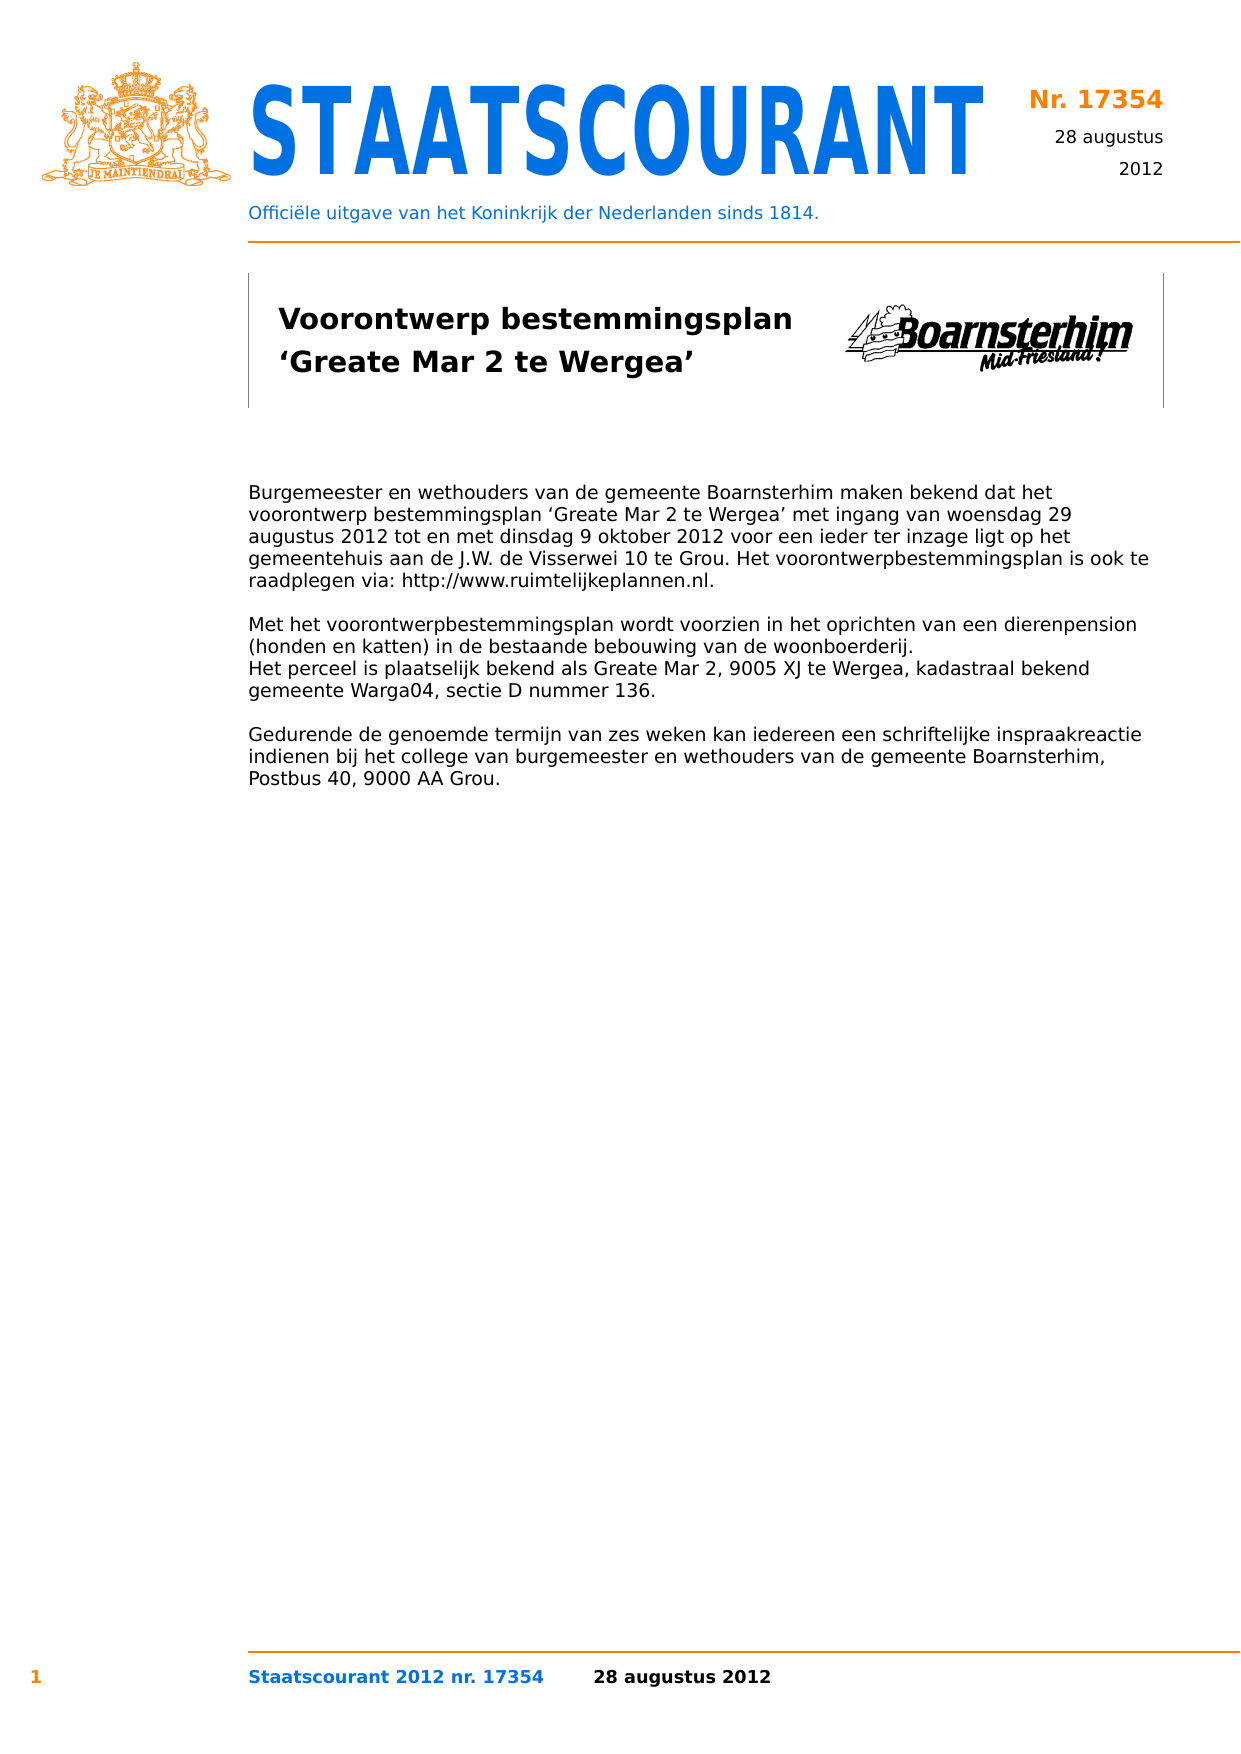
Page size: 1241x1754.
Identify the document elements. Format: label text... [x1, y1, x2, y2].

table_cell Officiële uitgave van het Koninkrijk der Nederlanden sinds 1814. [248, 203, 1240, 241]
table_cell 28 augustus [998, 121, 1240, 153]
table_header [25, 62, 248, 241]
text Burgemeester en wethouders van de gemeente Boarnsterhim maken bekend dat het voorontwerp bestemmingsplan ‘Greate Mar 2 te Wergea’ met ingang van woensdag 29 augustus 2012 tot en met dinsdag 9 oktober 2012 voor een ieder ter inzage ligt op het gemeentehuis aan de J.W. de Visserwei 10 te Grou. Het voorontwerpbestemmingsplan is ook te raadplegen via: http://www.ruimtelijkeplannen.nl. [248, 482, 1163, 592]
text Het perceel is plaatselijk bekend als Greate Mar 2, 9005 XJ te Wergea, kadastraal bekend gemeente Warga04, sectie D nummer 136. [248, 658, 1163, 702]
text Gedurende de genoemde termijn van zes weken kan iedereen een schriftelijke inspraakreactie indienen bij het college van burgemeester en wethouders van de gemeente Boarnsterhim, Postbus 40, 9000 AA Grou. [248, 724, 1163, 790]
table_header STAATSCOURANT [248, 62, 998, 203]
picture [41, 62, 231, 186]
table_cell 2012 [998, 153, 1240, 203]
picture [844, 302, 1134, 374]
table_header Nr. 17354 [998, 62, 1240, 121]
subtitle Voorontwerp bestemmingsplan ‘Greate Mar 2 te Wergea’ [249, 273, 1163, 408]
text Met het voorontwerpbestemmingsplan wordt voorzien in het oprichten van een dierenpension (honden en katten) in de bestaande bebouwing van de woonboerderij. [248, 614, 1163, 658]
